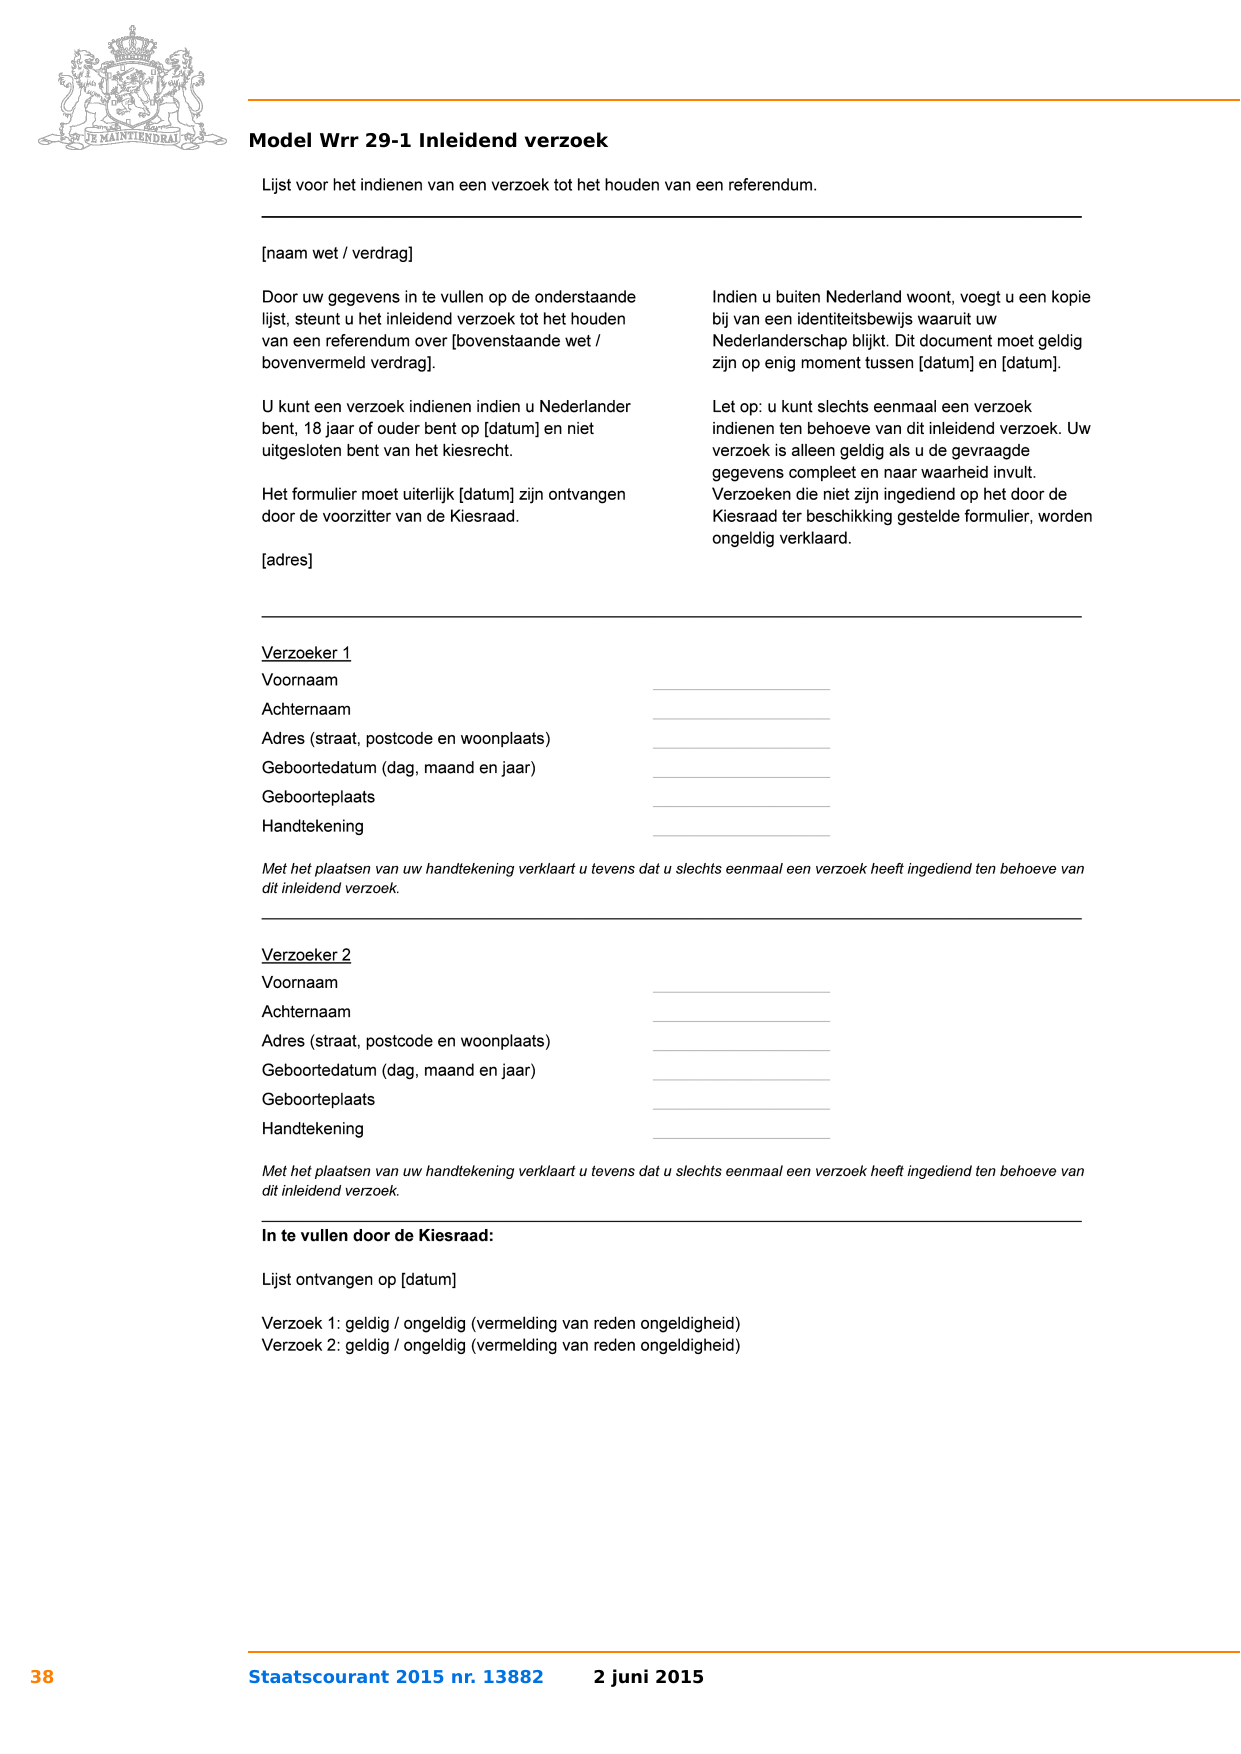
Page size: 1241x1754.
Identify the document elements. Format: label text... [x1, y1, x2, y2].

picture [248, 176, 1134, 1358]
picture [38, 25, 227, 150]
subtitle Model Wrr 29-1 Inleidend verzoek [248, 130, 1163, 152]
